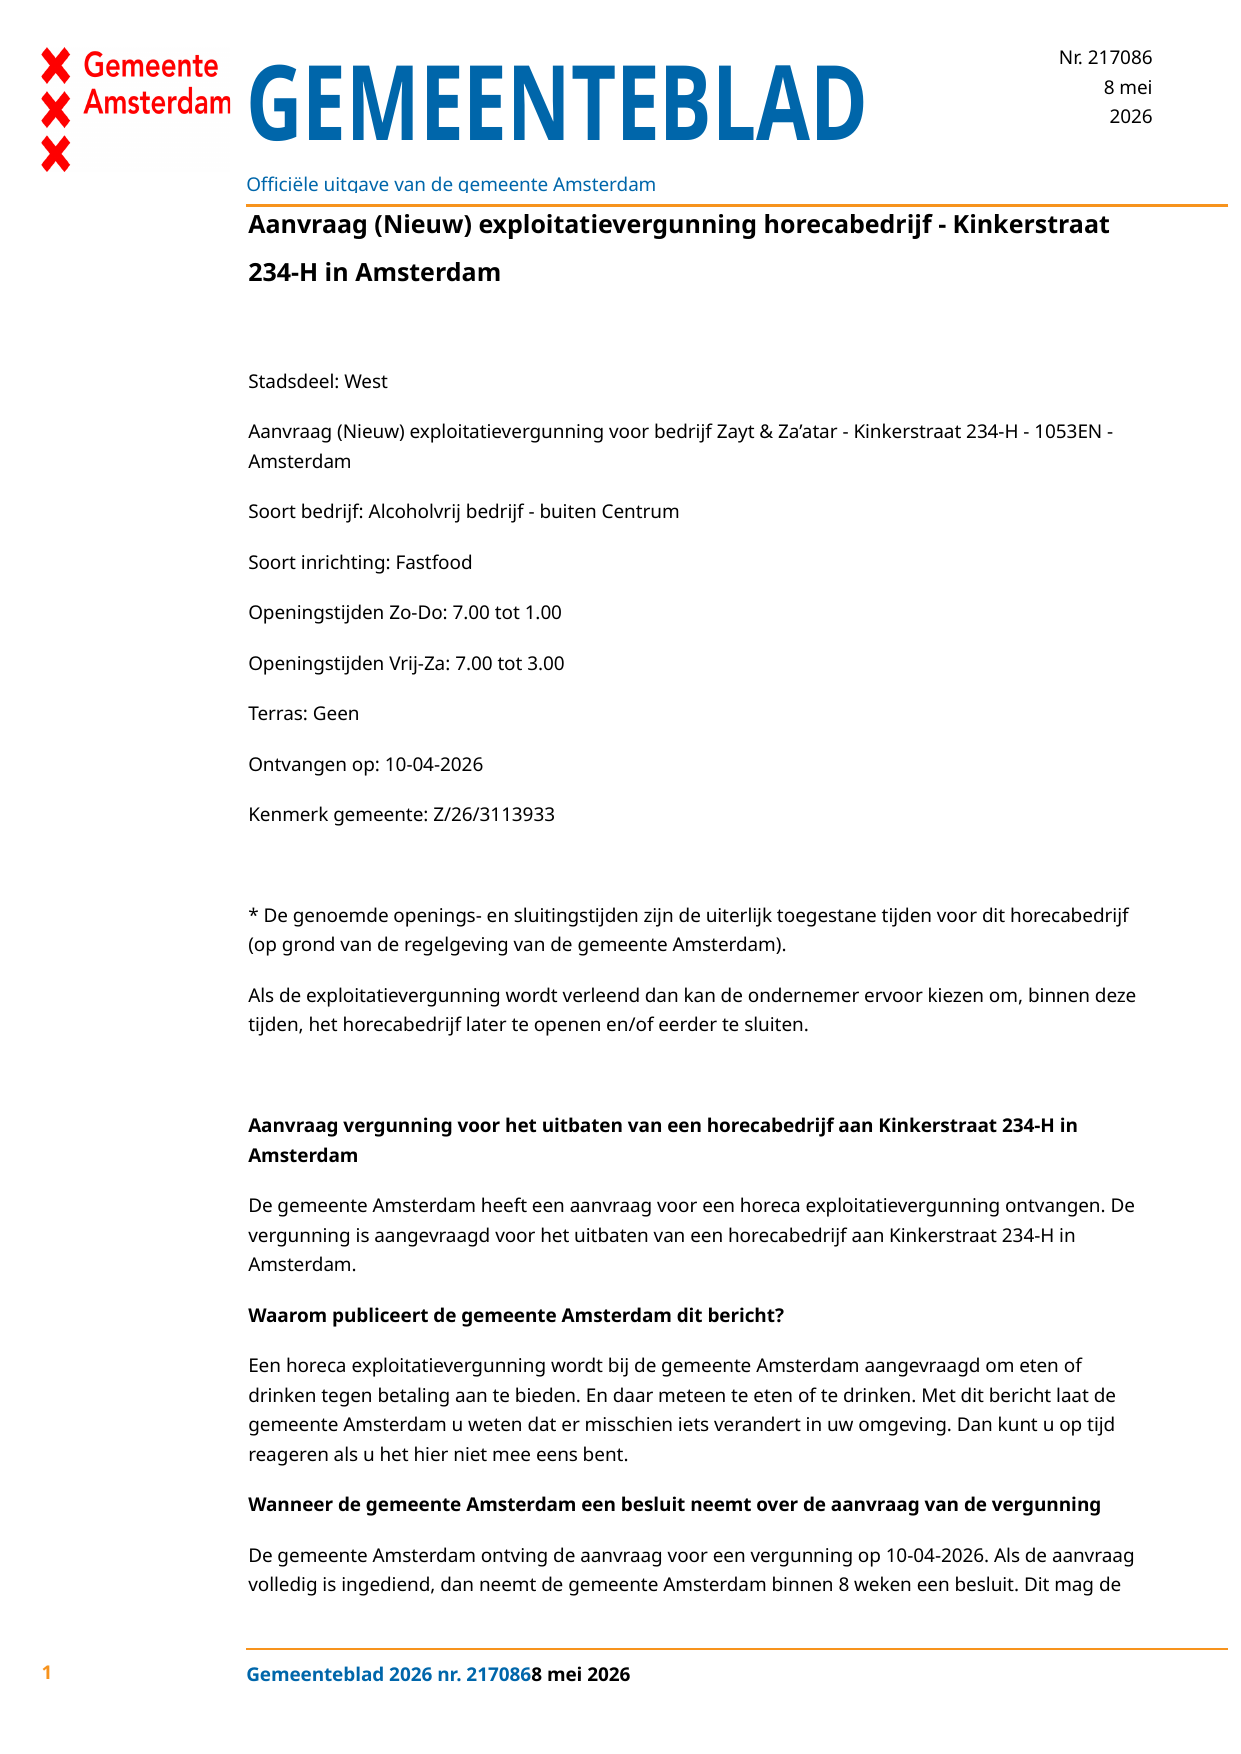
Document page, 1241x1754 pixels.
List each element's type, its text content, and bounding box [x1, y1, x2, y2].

text Als de exploitatievergunning wordt verleend dan kan de ondernemer ervoor kiezen om, binnen deze tijden, het horecabedrijf later te openen en/of eerder te sluiten. [248, 982, 1152, 1037]
text Kenmerk gemeente: Z/26/3113933 [248, 801, 1152, 827]
picture [41, 47, 231, 172]
text De gemeente Amsterdam heeft een aanvraag voor een horeca exploitatievergunning ontvangen. De vergunning is aangevraagd voor het uitbaten van een horecabedrijf aan Kinkerstraat 234-H in Amsterdam. [248, 1192, 1152, 1277]
text * De genoemde openings- en sluitingstijden zijn de uiterlijk toegestane tijden voor dit horecabedrijf (op grond van de regelgeving van de gemeente Amsterdam). [248, 902, 1152, 957]
text Aanvraag (Nieuw) exploitatievergunning voor bedrijf Zayt & Za’atar - Kinkerstraat 234-H - 1053EN - Amsterdam [248, 419, 1152, 474]
text Aanvraag vergunning voor het uitbaten van een horecabedrijf aan Kinkerstraat 234-H in Amsterdam [248, 1112, 1152, 1168]
text Terras: Geen [248, 700, 1152, 726]
text Stadsdeel: West [248, 368, 1152, 394]
text Aanvraag (Nieuw) exploitatievergunning horecabedrijf - Kinkerstraat 234-H in Amsterdam [248, 207, 1152, 288]
text Waarom publiceert de gemeente Amsterdam dit bericht? [248, 1302, 1152, 1328]
text Een horeca exploitatievergunning wordt bij de gemeente Amsterdam aangevraagd om eten of drinken tegen betaling aan te bieden. En daar meteen te eten of te drinken. Met dit bericht laat de gemeente Amsterdam u weten dat er misschien iets verandert in uw omgeving. Dan kunt u op tijd reageren als u het hier niet mee eens bent. [248, 1352, 1152, 1467]
text Ontvangen op: 10-04-2026 [248, 751, 1152, 777]
text Openingstijden Vrij-Za: 7.00 tot 3.00 [248, 650, 1152, 676]
text De gemeente Amsterdam ontving de aanvraag voor een vergunning op 10-04-2026. Als de aanvraag volledig is ingediend, dan neemt de gemeente Amsterdam binnen 8 weken een besluit. Dit mag de [248, 1542, 1152, 1597]
text Soort bedrijf: Alcoholvrij bedrijf - buiten Centrum [248, 499, 1152, 524]
text Openingstijden Zo-Do: 7.00 tot 1.00 [248, 599, 1152, 625]
text Soort inrichting: Fastfood [248, 549, 1152, 575]
text Wanneer de gemeente Amsterdam een besluit neemt over de aanvraag van de vergunning [248, 1492, 1152, 1517]
